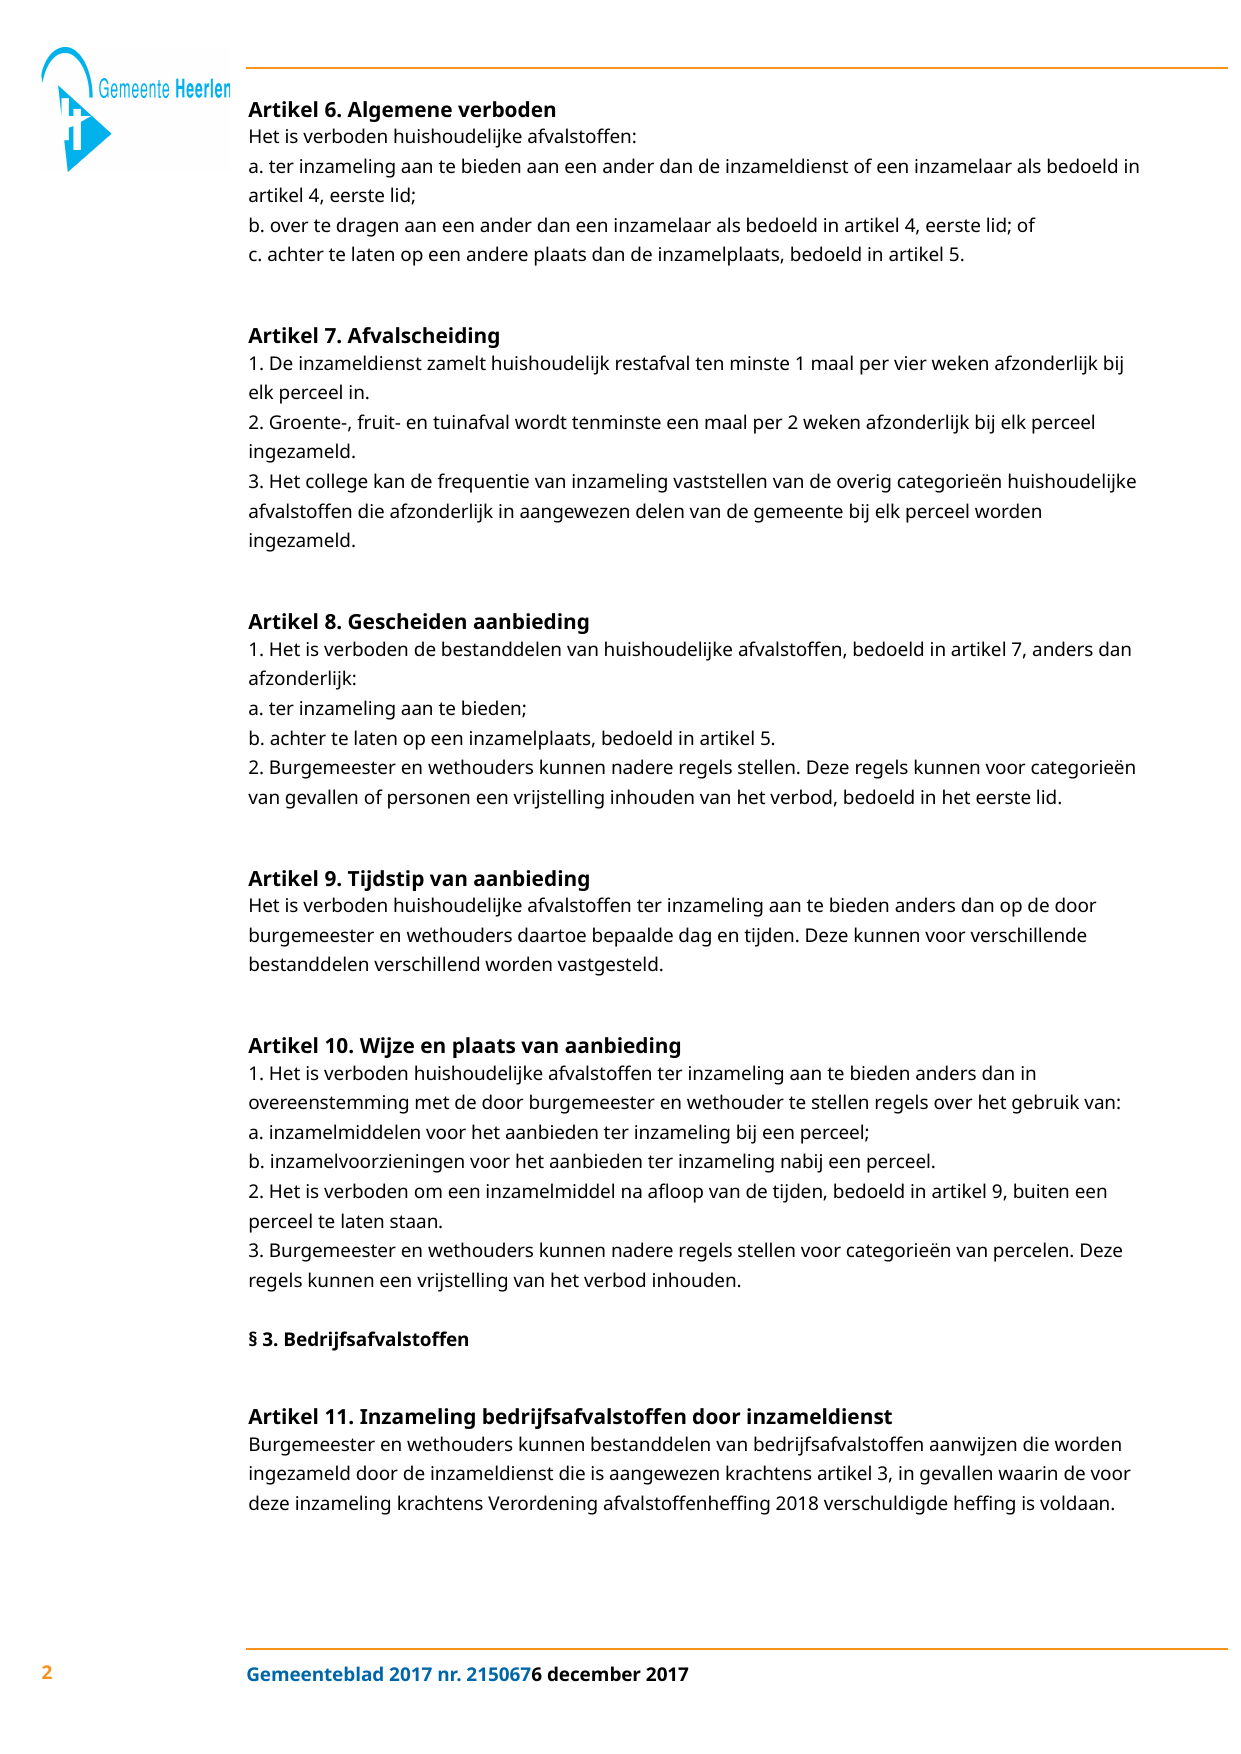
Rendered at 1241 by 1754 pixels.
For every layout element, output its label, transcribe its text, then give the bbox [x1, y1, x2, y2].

text c. achter te laten op een andere plaats dan de inzamelplaats, bedoeld in artikel 5. [248, 242, 1152, 267]
text 1. Het is verboden huishoudelijke afvalstoffen ter inzameling aan te bieden anders dan in overeenstemming met de door burgemeester en wethouder te stellen regels over het gebruik van: [248, 1060, 1152, 1115]
picture [41, 47, 231, 172]
text Het is verboden huishoudelijke afvalstoffen: [248, 123, 1152, 149]
text Artikel 10. Wijze en plaats van aanbieding [248, 1031, 1152, 1060]
text Artikel 9. Tijdstip van aanbieding [248, 864, 1152, 892]
text § 3. Bedrijfsafvalstoffen [248, 1326, 1152, 1352]
text Het is verboden huishoudelijke afvalstoffen ter inzameling aan te bieden anders dan op de door burgemeester en wethouders daartoe bepaalde dag en tijden. Deze kunnen voor verschillende bestanddelen verschillend worden vastgesteld. [248, 892, 1152, 977]
text 2. Het is verboden om een inzamelmiddel na afloop van de tijden, bedoeld in artikel 9, buiten een perceel te laten staan. [248, 1178, 1152, 1233]
text Burgemeester en wethouders kunnen bestanddelen van bedrijfsafvalstoffen aanwijzen die worden ingezameld door de inzameldienst die is aangewezen krachtens artikel 3, in gevallen waarin de voor deze inzameling krachtens Verordening afvalstoffenheffing 2018 verschuldigde heffing is voldaan. [248, 1431, 1152, 1516]
text Artikel 6. Algemene verboden [248, 95, 1152, 123]
text 3. Het college kan de frequentie van inzameling vaststellen van de overig categorieën huishoudelijke afvalstoffen die afzonderlijk in aangewezen delen van de gemeente bij elk perceel worden ingezameld. [248, 468, 1152, 553]
text b. achter te laten op een inzamelplaats, bedoeld in artikel 5. [248, 725, 1152, 750]
text a. inzamelmiddelen voor het aanbieden ter inzameling bij een perceel; [248, 1119, 1152, 1145]
text Artikel 11. Inzameling bedrijfsafvalstoffen door inzameldienst [248, 1402, 1152, 1431]
text a. ter inzameling aan te bieden; [248, 695, 1152, 721]
text 1. Het is verboden de bestanddelen van huishoudelijke afvalstoffen, bedoeld in artikel 7, anders dan afzonderlijk: [248, 636, 1152, 691]
picture [41, 47, 58, 70]
text 2. Burgemeester en wethouders kunnen nadere regels stellen. Deze regels kunnen voor categorieën van gevallen of personen een vrijstelling inhouden van het verbod, bedoeld in het eerste lid. [248, 754, 1152, 809]
text b. over te dragen aan een ander dan een inzamelaar als bedoeld in artikel 4, eerste lid; of [248, 212, 1152, 238]
text a. ter inzameling aan te bieden aan een ander dan de inzameldienst of een inzamelaar als bedoeld in artikel 4, eerste lid; [248, 153, 1152, 208]
text 2. Groente-, fruit- en tuinafval wordt tenminste een maal per 2 weken afzonderlijk bij elk perceel ingezameld. [248, 409, 1152, 464]
text b. inzamelvoorzieningen voor het aanbieden ter inzameling nabij een perceel. [248, 1149, 1152, 1174]
text 1. De inzameldienst zamelt huishoudelijk restafval ten minste 1 maal per vier weken afzonderlijk bij elk perceel in. [248, 350, 1152, 405]
text 3. Burgemeester en wethouders kunnen nadere regels stellen voor categorieën van percelen. Deze regels kunnen een vrijstelling van het verbod inhouden. [248, 1237, 1152, 1293]
text Artikel 8. Gescheiden aanbieding [248, 607, 1152, 636]
text Artikel 7. Afvalscheiding [248, 322, 1152, 350]
